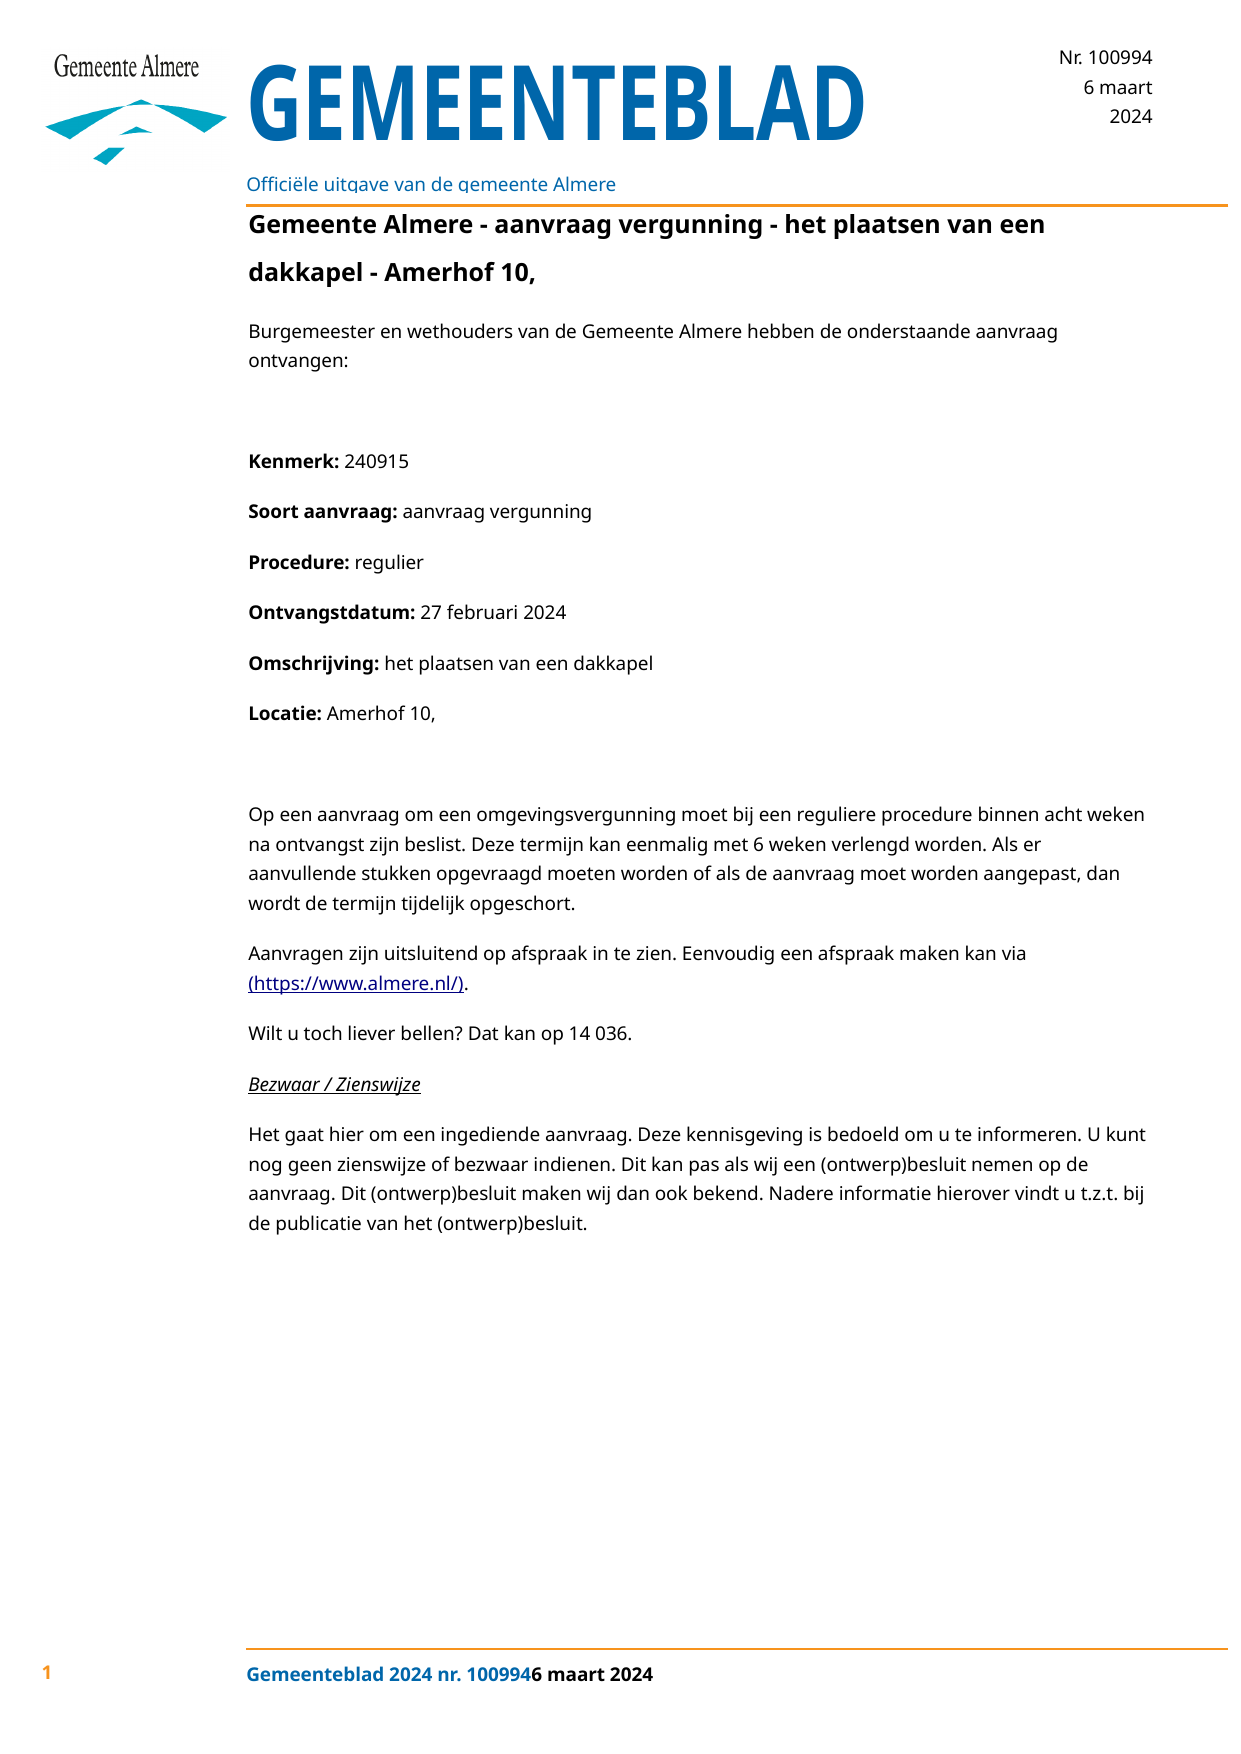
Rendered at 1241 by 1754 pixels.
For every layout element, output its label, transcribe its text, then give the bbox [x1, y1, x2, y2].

text Gemeente Almere - aanvraag vergunning - het plaatsen van een dakkapel - Amerhof 10, [248, 207, 1152, 288]
text Bezwaar / Zienswijze [248, 1071, 1152, 1097]
text Locatie: Amerhof 10, [248, 700, 1152, 726]
text Aanvragen zijn uitsluitend op afspraak in te zien. Eenvoudig een afspraak maken kan via (https://www.almere.nl/). [248, 940, 1152, 996]
text Op een aanvraag om een omgevingsvergunning moet bij een reguliere procedure binnen acht weken na ontvangst zijn beslist. Deze termijn kan eenmalig met 6 weken verlengd worden. Als er aanvullende stukken opgevraagd moeten worden of als de aanvraag moet worden aangepast, dan wordt de termijn tijdelijk opgeschort. [248, 801, 1152, 916]
text Kenmerk: 240915 [248, 448, 1152, 474]
text Burgemeester en wethouders van de Gemeente Almere hebben de onderstaande aanvraag ontvangen: [248, 318, 1152, 373]
text Het gaat hier om een ingediende aanvraag. Deze kennisgeving is bedoeld om u te informeren. U kunt nog geen zienswijze of bezwaar indienen. Dit kan pas als wij een (ontwerp)besluit nemen op de aanvraag. Dit (ontwerp)besluit maken wij dan ook bekend. Nadere informatie hierover vindt u t.z.t. bij de publicatie van het (ontwerp)besluit. [248, 1121, 1152, 1236]
text Soort aanvraag: aanvraag vergunning [248, 499, 1152, 524]
text Omschrijving: het plaatsen van een dakkapel [248, 650, 1152, 676]
text Ontvangstdatum: 27 februari 2024 [248, 599, 1152, 625]
picture [41, 47, 231, 172]
text Procedure: regulier [248, 549, 1152, 575]
text Wilt u toch liever bellen? Dat kan op 14 036. [248, 1020, 1152, 1046]
